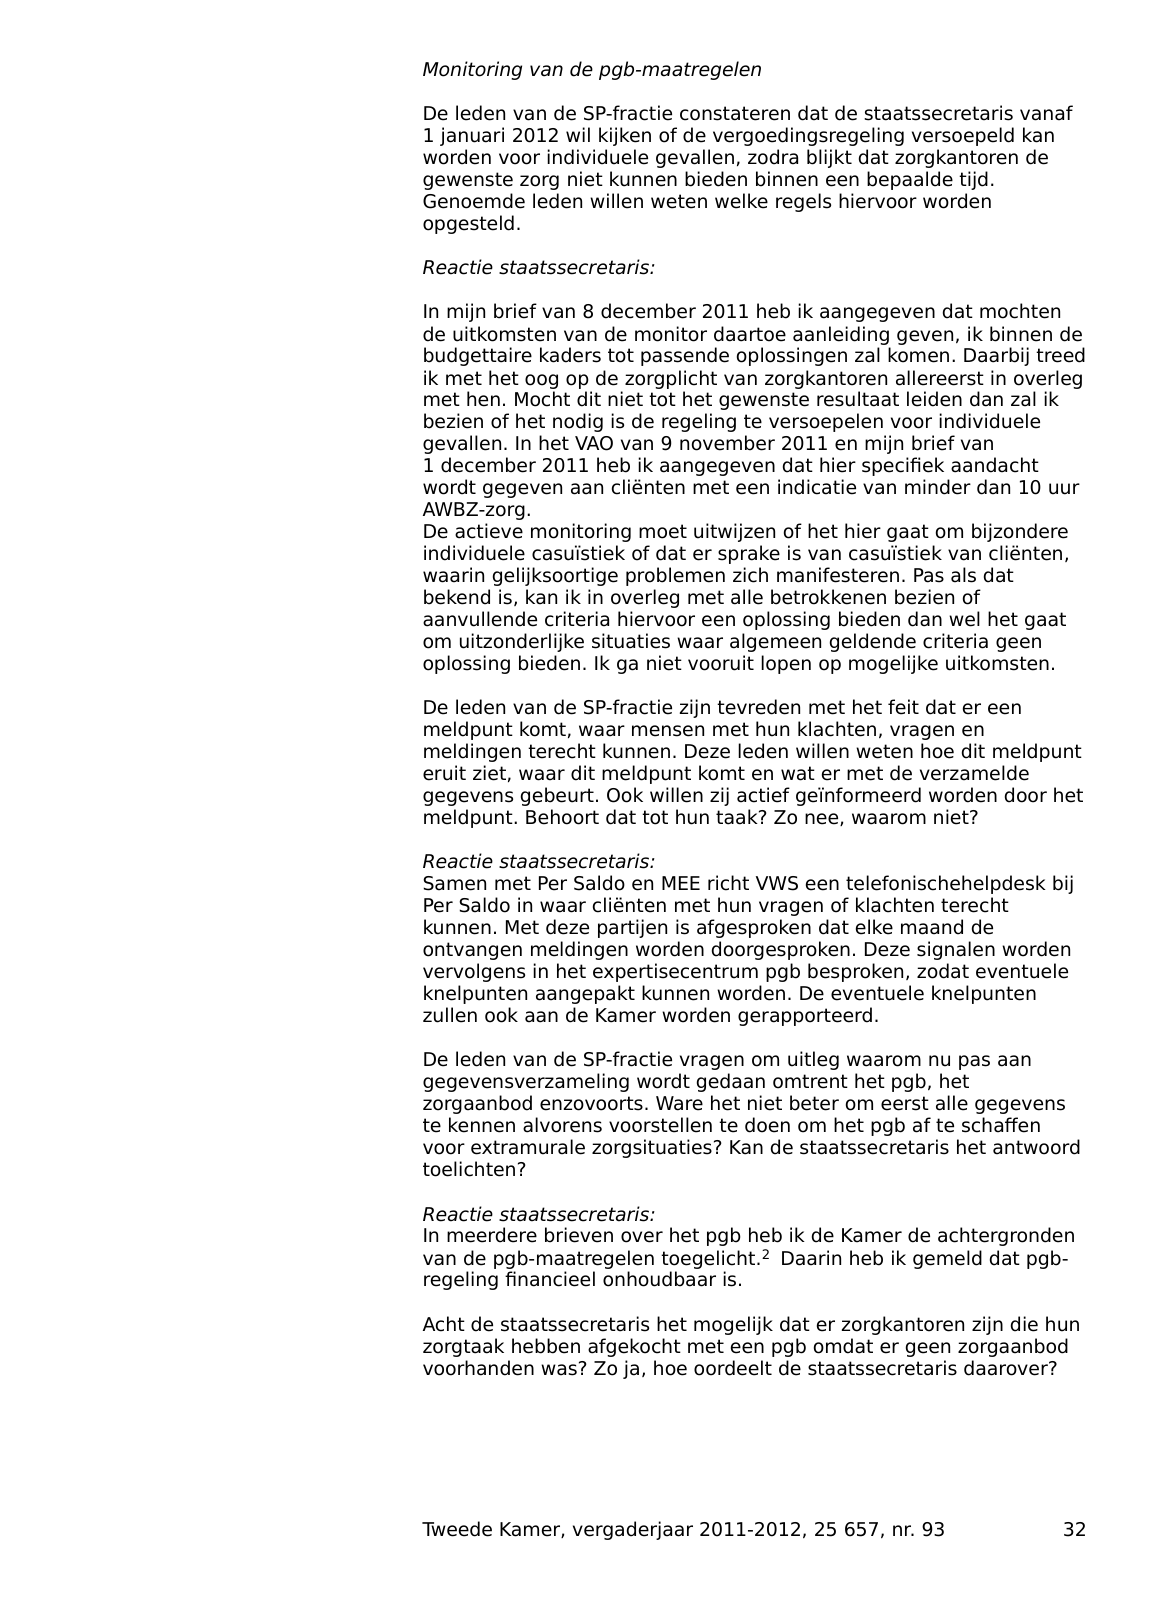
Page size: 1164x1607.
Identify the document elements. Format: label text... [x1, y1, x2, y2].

subtitle Monitoring van de pgb-maatregelen [422, 59, 1087, 81]
text In mijn brief van 8 december 2011 heb ik aangegeven dat mochten de uitkomsten van de monitor daartoe aanleiding geven, ik binnen de budgettaire kaders tot passende oplossingen zal komen. Daarbij treed ik met het oog op de zorgplicht van zorgkantoren allereerst in overleg met hen. Mocht dit niet tot het gewenste resultaat leiden dan zal ik bezien of het nodig is de regeling te versoepelen voor individuele gevallen. In het VAO van 9 november 2011 en mijn brief van 1 december 2011 heb ik aangegeven dat hier specifiek aandacht wordt gegeven aan cliënten met een indicatie van minder dan 10 uur AWBZ-zorg. [422, 301, 1087, 521]
text Acht de staatssecretaris het mogelijk dat er zorgkantoren zijn die hun zorgtaak hebben afgekocht met een pgb omdat er geen zorgaanbod voorhanden was? Zo ja, hoe oordeelt de staatssecretaris daarover? [422, 1313, 1087, 1379]
text De leden van de SP-fractie zijn tevreden met het feit dat er een meldpunt komt, waar mensen met hun klachten, vragen en meldingen terecht kunnen. Deze leden willen weten hoe dit meldpunt eruit ziet, waar dit meldpunt komt en wat er met de verzamelde gegevens gebeurt. Ook willen zij actief geïnformeerd worden door het meldpunt. Behoort dat tot hun taak? Zo nee, waarom niet? [422, 697, 1087, 829]
text In meerdere brieven over het pgb heb ik de Kamer de achtergronden van de pgb-maatregelen toegelicht.2 Daarin heb ik gemeld dat pgb-regeling financieel onhoudbaar is. [422, 1225, 1087, 1291]
subtitle Reactie staatssecretaris: [422, 1203, 1087, 1225]
text De leden van de SP-fractie constateren dat de staatssecretaris vanaf 1 januari 2012 wil kijken of de vergoedingsregeling versoepeld kan worden voor individuele gevallen, zodra blijkt dat zorgkantoren de gewenste zorg niet kunnen bieden binnen een bepaalde tijd. Genoemde leden willen weten welke regels hiervoor worden opgesteld. [422, 103, 1087, 235]
text De leden van de SP-fractie vragen om uitleg waarom nu pas aan gegevensverzameling wordt gedaan omtrent het pgb, het zorgaanbod enzovoorts. Ware het niet beter om eerst alle gegevens te kennen alvorens voorstellen te doen om het pgb af te schaffen voor extramurale zorgsituaties? Kan de staatssecretaris het antwoord toelichten? [422, 1049, 1087, 1181]
subtitle Reactie staatssecretaris: [422, 257, 1087, 279]
text De actieve monitoring moet uitwijzen of het hier gaat om bijzondere individuele casuïstiek of dat er sprake is van casuïstiek van cliënten, waarin gelijksoortige problemen zich manifesteren. Pas als dat bekend is, kan ik in overleg met alle betrokkenen bezien of aanvullende criteria hiervoor een oplossing bieden dan wel het gaat om uitzonderlijke situaties waar algemeen geldende criteria geen oplossing bieden. Ik ga niet vooruit lopen op mogelijke uitkomsten. [422, 521, 1087, 675]
subtitle Reactie staatssecretaris: [422, 851, 1087, 873]
text Samen met Per Saldo en MEE richt VWS een telefonischehelpdesk bij Per Saldo in waar cliënten met hun vragen of klachten terecht kunnen. Met deze partijen is afgesproken dat elke maand de ontvangen meldingen worden doorgesproken. Deze signalen worden vervolgens in het expertisecentrum pgb besproken, zodat eventuele knelpunten aangepakt kunnen worden. De eventuele knelpunten zullen ook aan de Kamer worden gerapporteerd. [422, 873, 1087, 1027]
